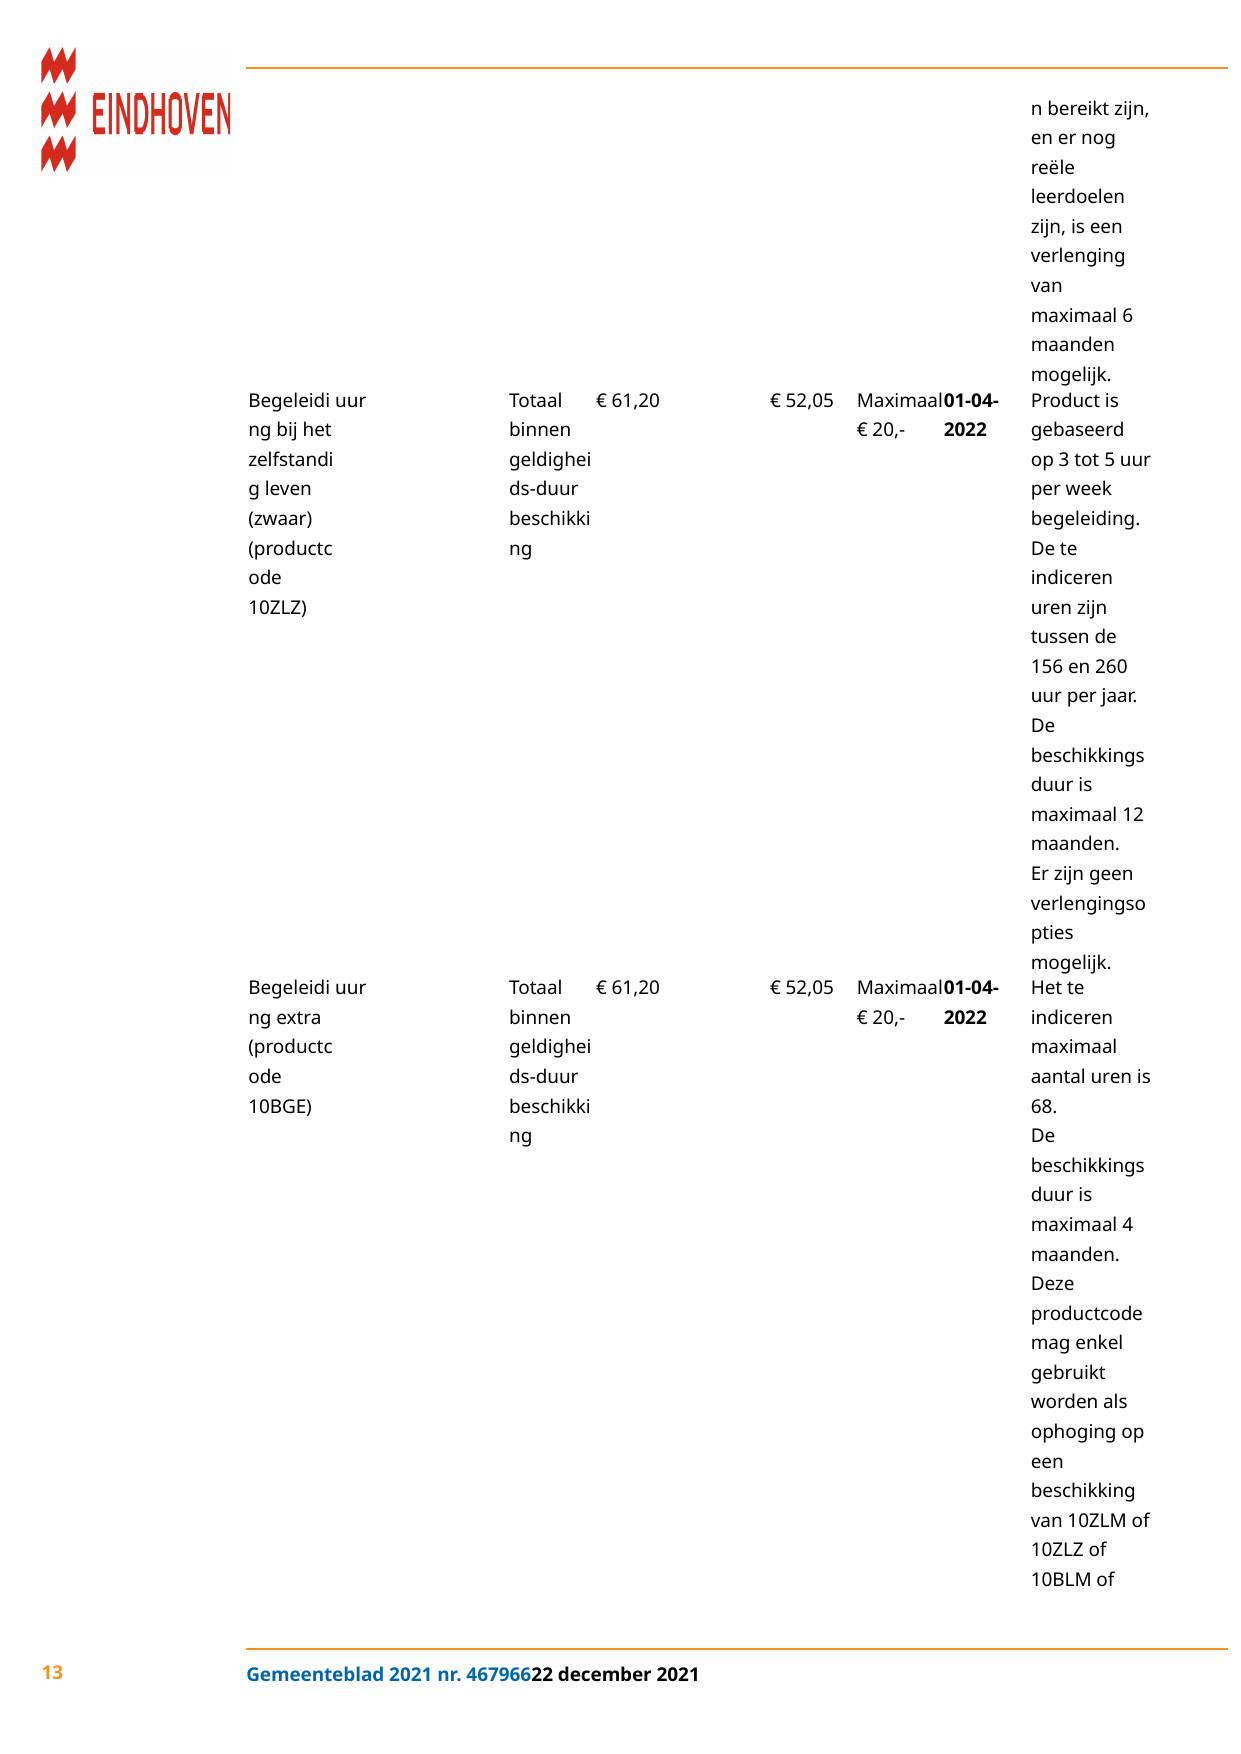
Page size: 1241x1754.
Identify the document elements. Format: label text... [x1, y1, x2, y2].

table_cell [422, 975, 509, 1592]
table_cell 01-04-2022 [944, 387, 1031, 974]
table_cell Begeleiding extra (productcode 10BGE) [248, 975, 335, 1592]
table_cell Totaal binnen geldigheids-duur beschikking [509, 387, 596, 974]
picture [41, 47, 231, 172]
table_cell Maximaal € 20,- [857, 387, 943, 974]
table_cell [857, 95, 943, 387]
table_cell [335, 95, 422, 387]
table_cell [248, 95, 335, 387]
table_cell uur [335, 975, 422, 1592]
table_cell € 61,20 [596, 387, 770, 974]
table_cell Totaal binnen geldigheids-duur beschikking [509, 975, 596, 1592]
table_cell € 61,20 [596, 975, 770, 1592]
table_cell 01-04-2022 [944, 975, 1031, 1592]
table_cell Product is gebaseerd op 3 tot 5 uur per week begeleiding. De te indiceren uren zijn tussen de 156 en 260 uur per jaar. De beschikkingsduur is maximaal 12 maanden. Er zijn geen verlengingsopties mogelijk. [1031, 387, 1152, 974]
table_cell [944, 95, 1031, 387]
table_cell [422, 387, 509, 974]
table_cell € 52,05 [770, 387, 857, 974]
table_cell Het te indiceren maximaal aantal uren is 68. De beschikkingsduur is maximaal 4 maanden. Deze productcode mag enkel gebruikt worden als ophoging op een beschikking van 10ZLM of 10ZLZ of 10BLM of [1031, 975, 1152, 1592]
table_cell [509, 95, 596, 387]
table_cell n bereikt zijn, en er nog reële leerdoelen zijn, is een verlenging van maximaal 6 maanden mogelijk. [1031, 95, 1152, 387]
table_cell uur [335, 387, 422, 974]
table_cell Maximaal € 20,- [857, 975, 943, 1592]
table_cell Begeleiding bij het zelfstandig leven (zwaar) (productcode 10ZLZ) [248, 387, 335, 974]
table_cell [596, 95, 770, 387]
table_cell € 52,05 [770, 975, 857, 1592]
table_cell [422, 95, 509, 387]
table_cell [770, 95, 857, 387]
